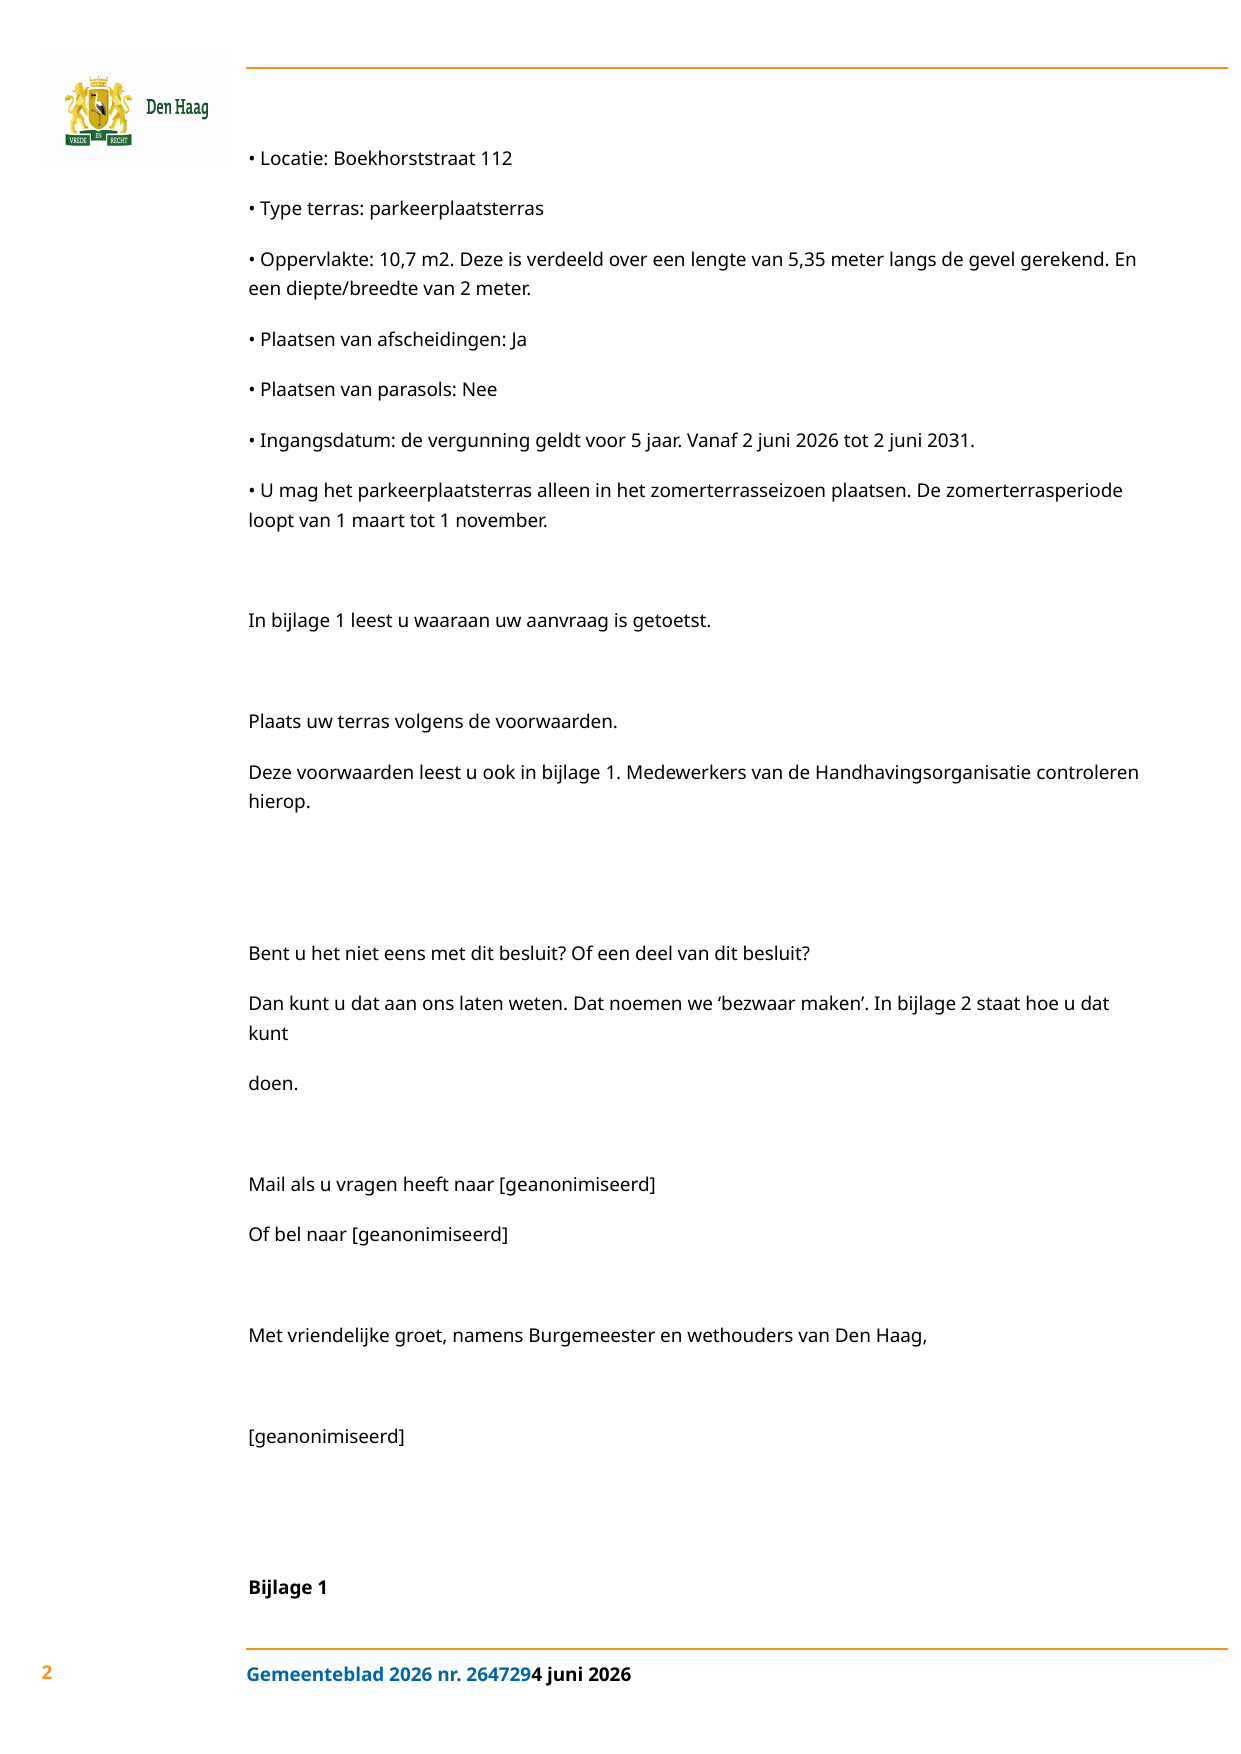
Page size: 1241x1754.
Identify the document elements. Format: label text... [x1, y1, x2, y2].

text [geanonimiseerd] [248, 1423, 1152, 1449]
text Mail als u vragen heeft naar [geanonimiseerd] [248, 1171, 1152, 1197]
text doen. [248, 1070, 1152, 1096]
text • U mag het parkeerplaatsterras alleen in het zomerterrasseizoen plaatsen. De zomerterrasperiode loopt van 1 maart tot 1 november. [248, 477, 1152, 533]
picture [41, 47, 231, 172]
text Deze voorwaarden leest u ook in bijlage 1. Medewerkers van de Handhavingsorganisatie controleren hierop. [248, 759, 1152, 814]
text Bent u het niet eens met dit besluit? Of een deel van dit besluit? [248, 940, 1152, 966]
text • Plaatsen van parasols: Nee [248, 376, 1152, 402]
text • Locatie: Boekhorststraat 112 [248, 145, 1152, 171]
text Dan kunt u dat aan ons laten weten. Dat noemen we ‘bezwaar maken’. In bijlage 2 staat hoe u dat kunt [248, 990, 1152, 1046]
text • Type terras: parkeerplaatsterras [248, 196, 1152, 221]
text Met vriendelijke groet, namens Burgemeester en wethouders van Den Haag, [248, 1322, 1152, 1348]
text In bijlage 1 leest u waaraan uw aanvraag is getoetst. [248, 608, 1152, 633]
text Bijlage 1 [248, 1574, 1152, 1600]
text • Ingangsdatum: de vergunning geldt voor 5 jaar. Vanaf 2 juni 2026 tot 2 juni 2031. [248, 427, 1152, 453]
text Plaats uw terras volgens de voorwaarden. [248, 708, 1152, 734]
text • Plaatsen van afscheidingen: Ja [248, 326, 1152, 352]
text Of bel naar [geanonimiseerd] [248, 1221, 1152, 1247]
text • Oppervlakte: 10,7 m2. Deze is verdeeld over een lengte van 5,35 meter langs de gevel gerekend. En een diepte/breedte van 2 meter. [248, 246, 1152, 301]
